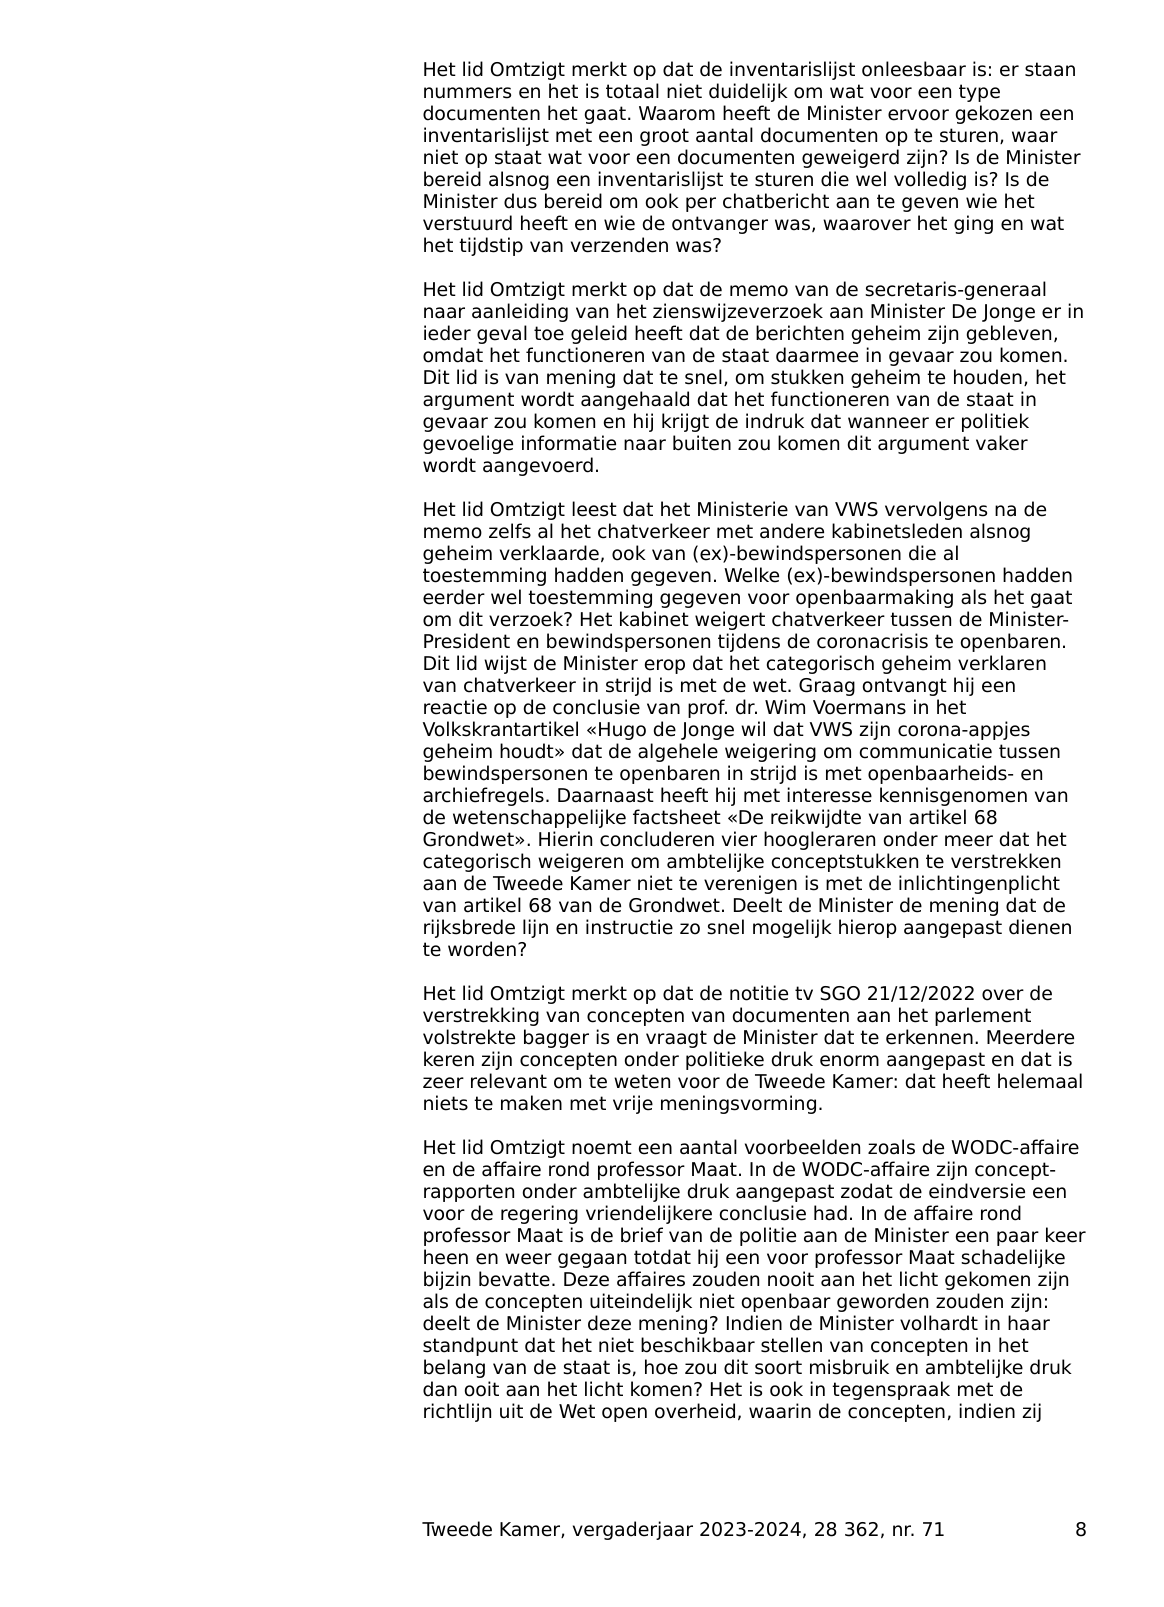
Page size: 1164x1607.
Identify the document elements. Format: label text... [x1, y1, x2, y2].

text Het lid Omtzigt leest dat het Ministerie van VWS vervolgens na de memo zelfs al het chatverkeer met andere kabinetsleden alsnog geheim verklaarde, ook van (ex)-bewindspersonen die al toestemming hadden gegeven. Welke (ex)-bewindspersonen hadden eerder wel toestemming gegeven voor openbaarmaking als het gaat om dit verzoek? Het kabinet weigert chatverkeer tussen de Minister-President en bewindspersonen tijdens de coronacrisis te openbaren. Dit lid wijst de Minister erop dat het categorisch geheim verklaren van chatverkeer in strijd is met de wet. Graag ontvangt hij een reactie op de conclusie van prof. dr. Wim Voermans in het Volkskrantartikel «Hugo de Jonge wil dat VWS zijn corona-appjes geheim houdt» dat de algehele weigering om communicatie tussen bewindspersonen te openbaren in strijd is met openbaarheids- en archiefregels. Daarnaast heeft hij met interesse kennisgenomen van de wetenschappelijke factsheet «De reikwijdte van artikel 68 Grondwet». Hierin concluderen vier hoogleraren onder meer dat het categorisch weigeren om ambtelijke conceptstukken te verstrekken aan de Tweede Kamer niet te verenigen is met de inlichtingenplicht van artikel 68 van de Grondwet. Deelt de Minister de mening dat de rijksbrede lijn en instructie zo snel mogelijk hierop aangepast dienen te worden? [422, 499, 1087, 961]
text Het lid Omtzigt merkt op dat de notitie tv SGO 21/12/2022 over de verstrekking van concepten van documenten aan het parlement volstrekte bagger is en vraagt de Minister dat te erkennen. Meerdere keren zijn concepten onder politieke druk enorm aangepast en dat is zeer relevant om te weten voor de Tweede Kamer: dat heeft helemaal niets te maken met vrije meningsvorming. [422, 983, 1087, 1115]
text Het lid Omtzigt noemt een aantal voorbeelden zoals de WODC-affaire en de affaire rond professor Maat. In de WODC-affaire zijn concept-rapporten onder ambtelijke druk aangepast zodat de eindversie een voor de regering vriendelijkere conclusie had. In de affaire rond professor Maat is de brief van de politie aan de Minister een paar keer heen en weer gegaan totdat hij een voor professor Maat schadelijke bijzin bevatte. Deze affaires zouden nooit aan het licht gekomen zijn als de concepten uiteindelijk niet openbaar geworden zouden zijn: deelt de Minister deze mening? Indien de Minister volhardt in haar standpunt dat het niet beschikbaar stellen van concepten in het belang van de staat is, hoe zou dit soort misbruik en ambtelijke druk dan ooit aan het licht komen? Het is ook in tegenspraak met de richtlijn uit de Wet open overheid, waarin de concepten, indien zij [422, 1137, 1087, 1423]
text Het lid Omtzigt merkt op dat de memo van de secretaris-generaal naar aanleiding van het zienswijzeverzoek aan Minister De Jonge er in ieder geval toe geleid heeft dat de berichten geheim zijn gebleven, omdat het functioneren van de staat daarmee in gevaar zou komen. Dit lid is van mening dat te snel, om stukken geheim te houden, het argument wordt aangehaald dat het functioneren van de staat in gevaar zou komen en hij krijgt de indruk dat wanneer er politiek gevoelige informatie naar buiten zou komen dit argument vaker wordt aangevoerd. [422, 279, 1087, 477]
text Het lid Omtzigt merkt op dat de inventarislijst onleesbaar is: er staan nummers en het is totaal niet duidelijk om wat voor een type documenten het gaat. Waarom heeft de Minister ervoor gekozen een inventarislijst met een groot aantal documenten op te sturen, waar niet op staat wat voor een documenten geweigerd zijn? Is de Minister bereid alsnog een inventarislijst te sturen die wel volledig is? Is de Minister dus bereid om ook per chatbericht aan te geven wie het verstuurd heeft en wie de ontvanger was, waarover het ging en wat het tijdstip van verzenden was? [422, 59, 1087, 257]
